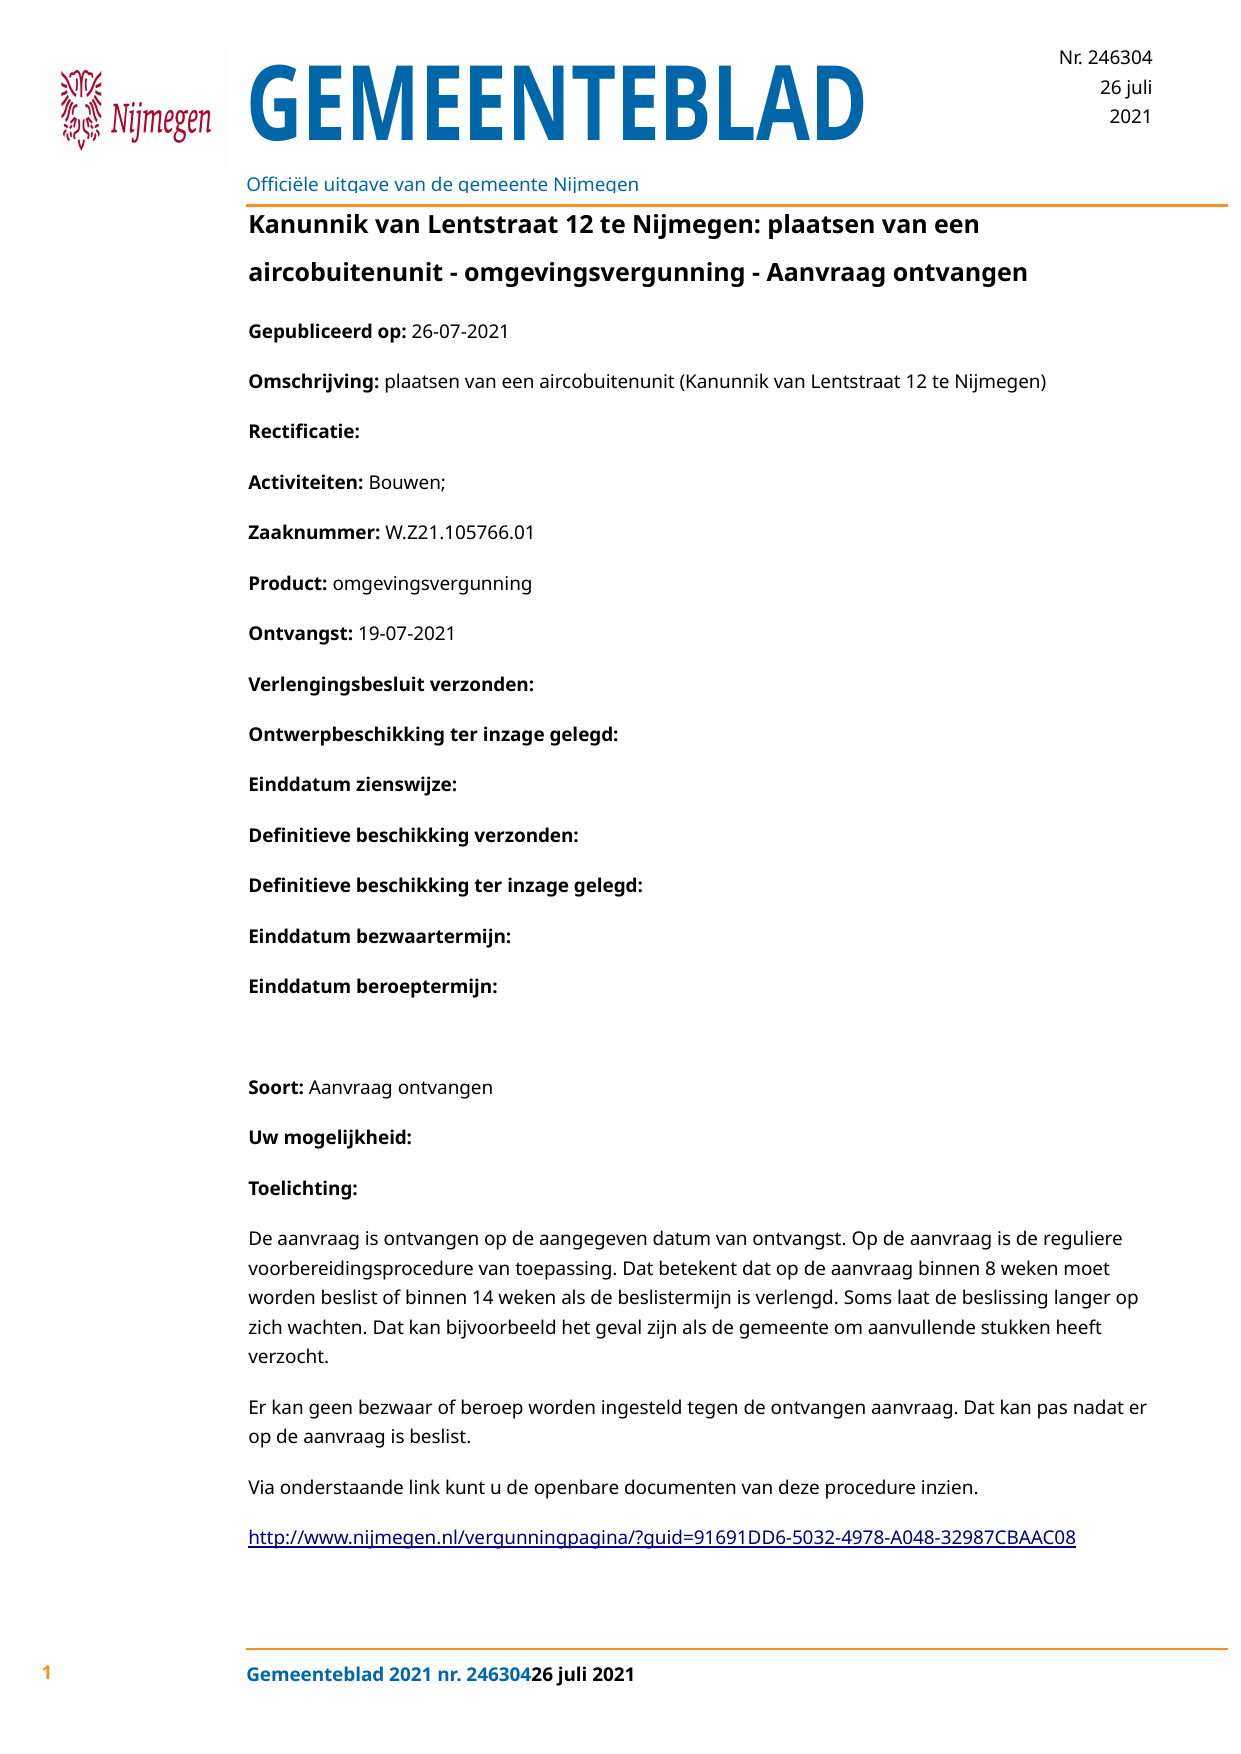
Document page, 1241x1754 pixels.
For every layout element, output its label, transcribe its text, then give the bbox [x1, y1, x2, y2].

text Einddatum beroeptermijn: [248, 973, 1152, 999]
text Er kan geen bezwaar of beroep worden ingesteld tegen de ontvangen aanvraag. Dat kan pas nadat er op de aanvraag is beslist. [248, 1394, 1152, 1449]
text Product: omgevingsvergunning [248, 570, 1152, 596]
text Einddatum zienswijze: [248, 772, 1152, 797]
text Verlengingsbesluit verzonden: [248, 671, 1152, 697]
text Uw mogelijkheid: [248, 1124, 1152, 1150]
text Definitieve beschikking ter inzage gelegd: [248, 872, 1152, 898]
text http://www.nijmegen.nl/vergunningpagina/?guid=91691DD6-5032-4978-A048-32987CBAAC08 [248, 1524, 1152, 1550]
text Ontvangst: 19-07-2021 [248, 620, 1152, 646]
text Soort: Aanvraag ontvangen [248, 1074, 1152, 1100]
text Einddatum bezwaartermijn: [248, 923, 1152, 949]
picture [41, 47, 231, 172]
text De aanvraag is ontvangen op de aangegeven datum van ontvangst. Op de aanvraag is de reguliere voorbereidingsprocedure van toepassing. Dat betekent dat op de aanvraag binnen 8 weken moet worden beslist of binnen 14 weken als de beslistermijn is verlengd. Soms laat de beslissing langer op zich wachten. Dat kan bijvoorbeeld het geval zijn als de gemeente om aanvullende stukken heeft verzocht. [248, 1225, 1152, 1369]
text Definitieve beschikking verzonden: [248, 822, 1152, 848]
text Activiteiten: Bouwen; [248, 469, 1152, 495]
text Via onderstaande link kunt u de openbare documenten van deze procedure inzien. [248, 1474, 1152, 1500]
text Rectificatie: [248, 419, 1152, 444]
text Zaaknummer: W.Z21.105766.01 [248, 519, 1152, 545]
text Toelichting: [248, 1175, 1152, 1201]
text Kanunnik van Lentstraat 12 te Nijmegen: plaatsen van een aircobuitenunit - omgevingsvergunning - Aanvraag ontvangen [248, 207, 1152, 288]
text Ontwerpbeschikking ter inzage gelegd: [248, 721, 1152, 747]
text Omschrijving: plaatsen van een aircobuitenunit (Kanunnik van Lentstraat 12 te Nijmegen) [248, 368, 1152, 394]
text Gepubliceerd op: 26-07-2021 [248, 318, 1152, 344]
